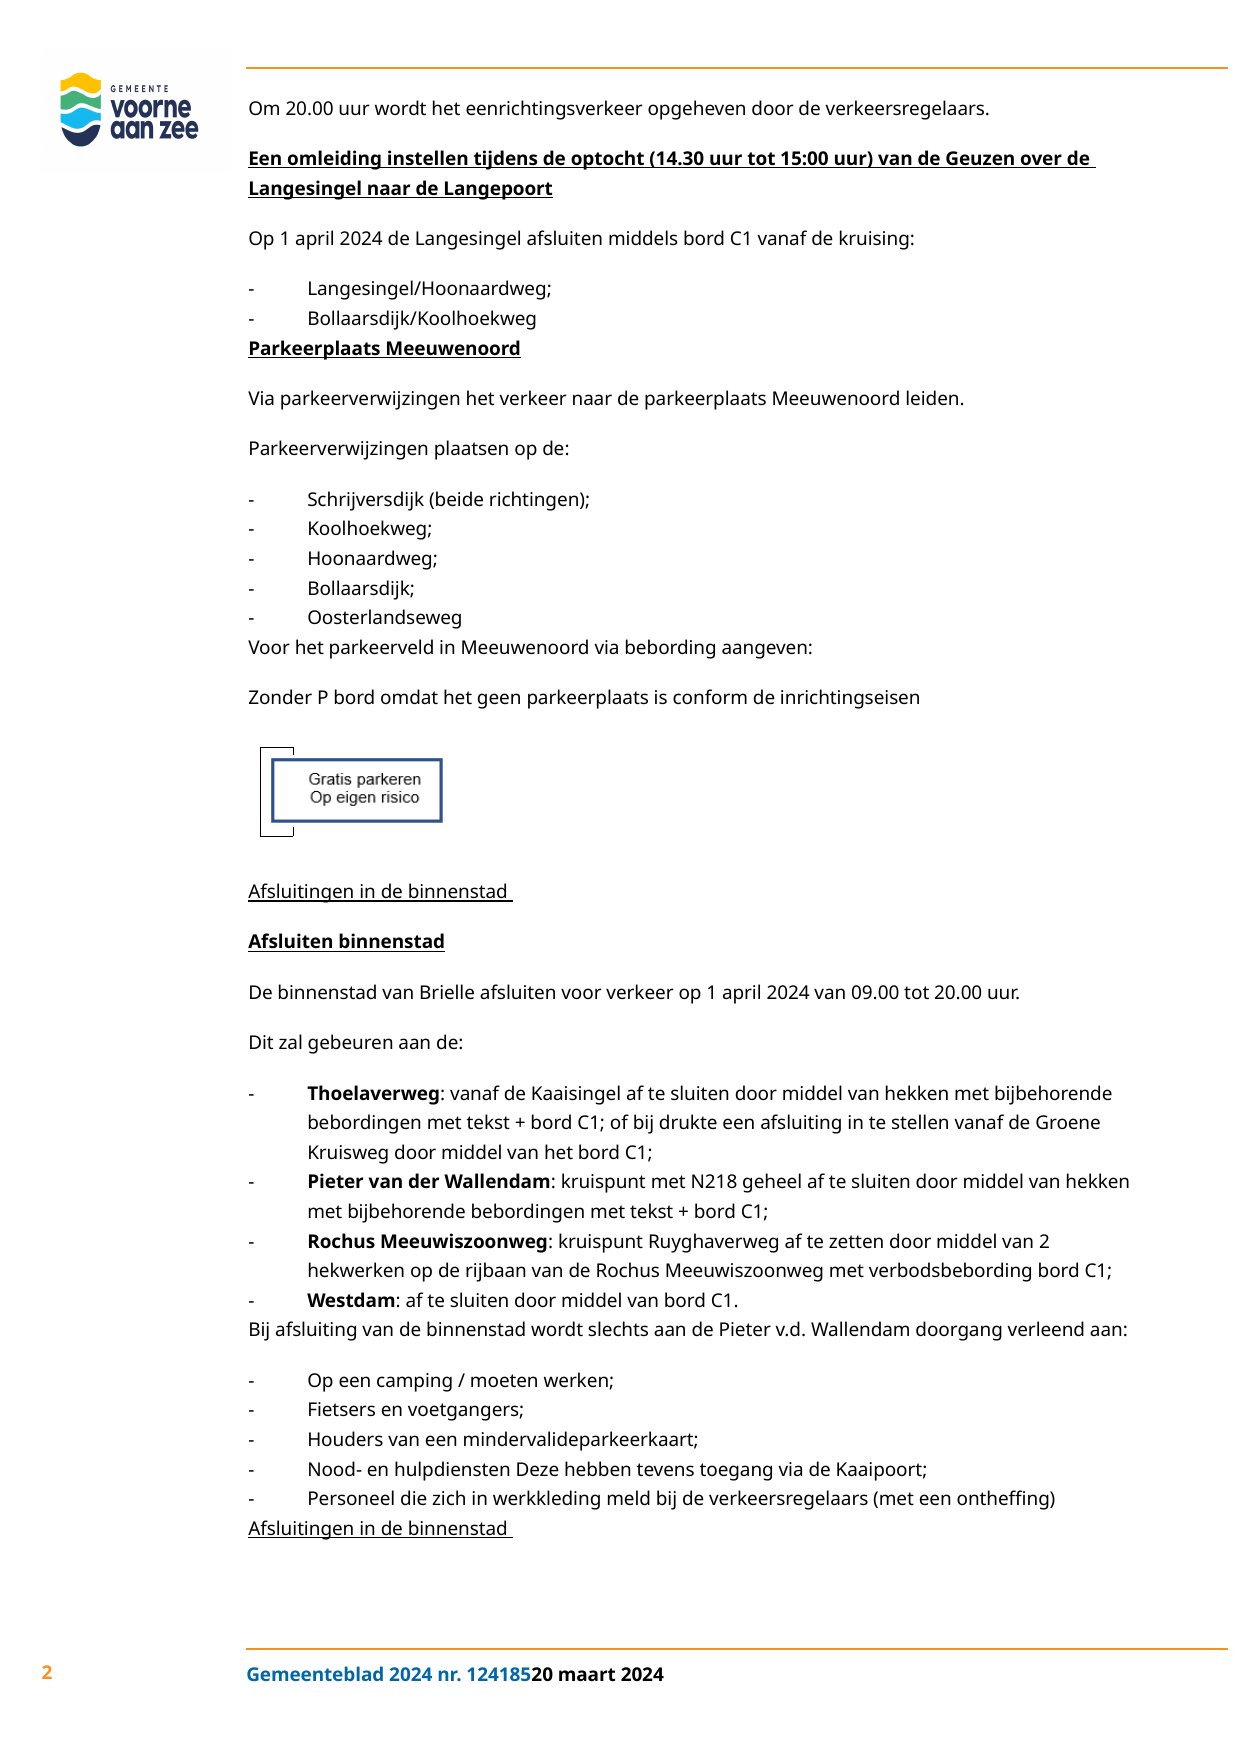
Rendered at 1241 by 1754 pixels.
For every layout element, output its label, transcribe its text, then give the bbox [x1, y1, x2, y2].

list Oosterlandseweg [248, 604, 1152, 630]
text Afsluiten binnenstad [248, 929, 1152, 954]
list Bollaarsdijk; [248, 575, 1152, 601]
list Schrijversdijk (beide richtingen); [248, 486, 1152, 512]
picture [268, 755, 447, 827]
text De binnenstad van Brielle afsluiten voor verkeer op 1 april 2024 van 09.00 tot 20.00 uur. [248, 979, 1152, 1005]
text Dit zal gebeuren aan de: [248, 1029, 1152, 1055]
text Parkeerplaats Meeuwenoord [248, 335, 1152, 361]
text Bij afsluiting van de binnenstad wordt slechts aan de Pieter v.d. Wallendam doorgang verleend aan: [248, 1317, 1152, 1342]
picture [41, 47, 231, 172]
text Zonder P bord omdat het geen parkeerplaats is conform de inrichtingseisen [248, 684, 1152, 710]
list Bollaarsdijk/Koolhoekweg [248, 305, 1152, 331]
list Langesingel/Hoonaardweg; [248, 276, 1152, 301]
text Via parkeerverwijzingen het verkeer naar de parkeerplaats Meeuwenoord leiden. [248, 385, 1152, 411]
list Op een camping / moeten werken; [248, 1367, 1152, 1393]
list Nood- en hulpdiensten Deze hebben tevens toegang via de Kaaipoort; [248, 1456, 1152, 1481]
text Parkeerverwijzingen plaatsen op de: [248, 436, 1152, 461]
text Afsluitingen in de binnenstad [248, 1515, 1152, 1541]
list Thoelaverweg: vanaf de Kaaisingel af te sluiten door middel van hekken met bijbehorende bebordingen met tekst + bord C1; of bij drukte een afsluiting in te stellen vanaf de Groene Kruisweg door middel van het bord C1; [248, 1080, 1152, 1165]
list Koolhoekweg; [248, 516, 1152, 541]
text Voor het parkeerveld in Meeuwenoord via bebording aangeven: [248, 634, 1152, 660]
list Fietsers en voetgangers; [248, 1397, 1152, 1422]
list Pieter van der Wallendam: kruispunt met N218 geheel af te sluiten door middel van hekken met bijbehorende bebordingen met tekst + bord C1; [248, 1169, 1152, 1224]
text Op 1 april 2024 de Langesingel afsluiten middels bord C1 vanaf de kruising: [248, 225, 1152, 251]
text Om 20.00 uur wordt het eenrichtingsverkeer opgeheven door de verkeersregelaars. [248, 95, 1152, 121]
list Hoonaardweg; [248, 545, 1152, 571]
list Houders van een mindervalideparkeerkaart; [248, 1426, 1152, 1452]
text Een omleiding instellen tijdens de optocht (14.30 uur tot 15:00 uur) van de Geuzen over de Langesingel naar de Langepoort [248, 145, 1152, 201]
list Westdam: af te sluiten door middel van bord C1. [248, 1287, 1152, 1313]
text Afsluitingen in de binnenstad [248, 878, 1152, 904]
list Personeel die zich in werkkleding meld bij de verkeersregelaars (met een ontheffing) [248, 1485, 1152, 1511]
list Rochus Meeuwiszoonweg: kruispunt Ruyghaverweg af te zetten door middel van 2 hekwerken op de rijbaan van de Rochus Meeuwiszoonweg met verbodsbebording bord C1; [248, 1228, 1152, 1283]
